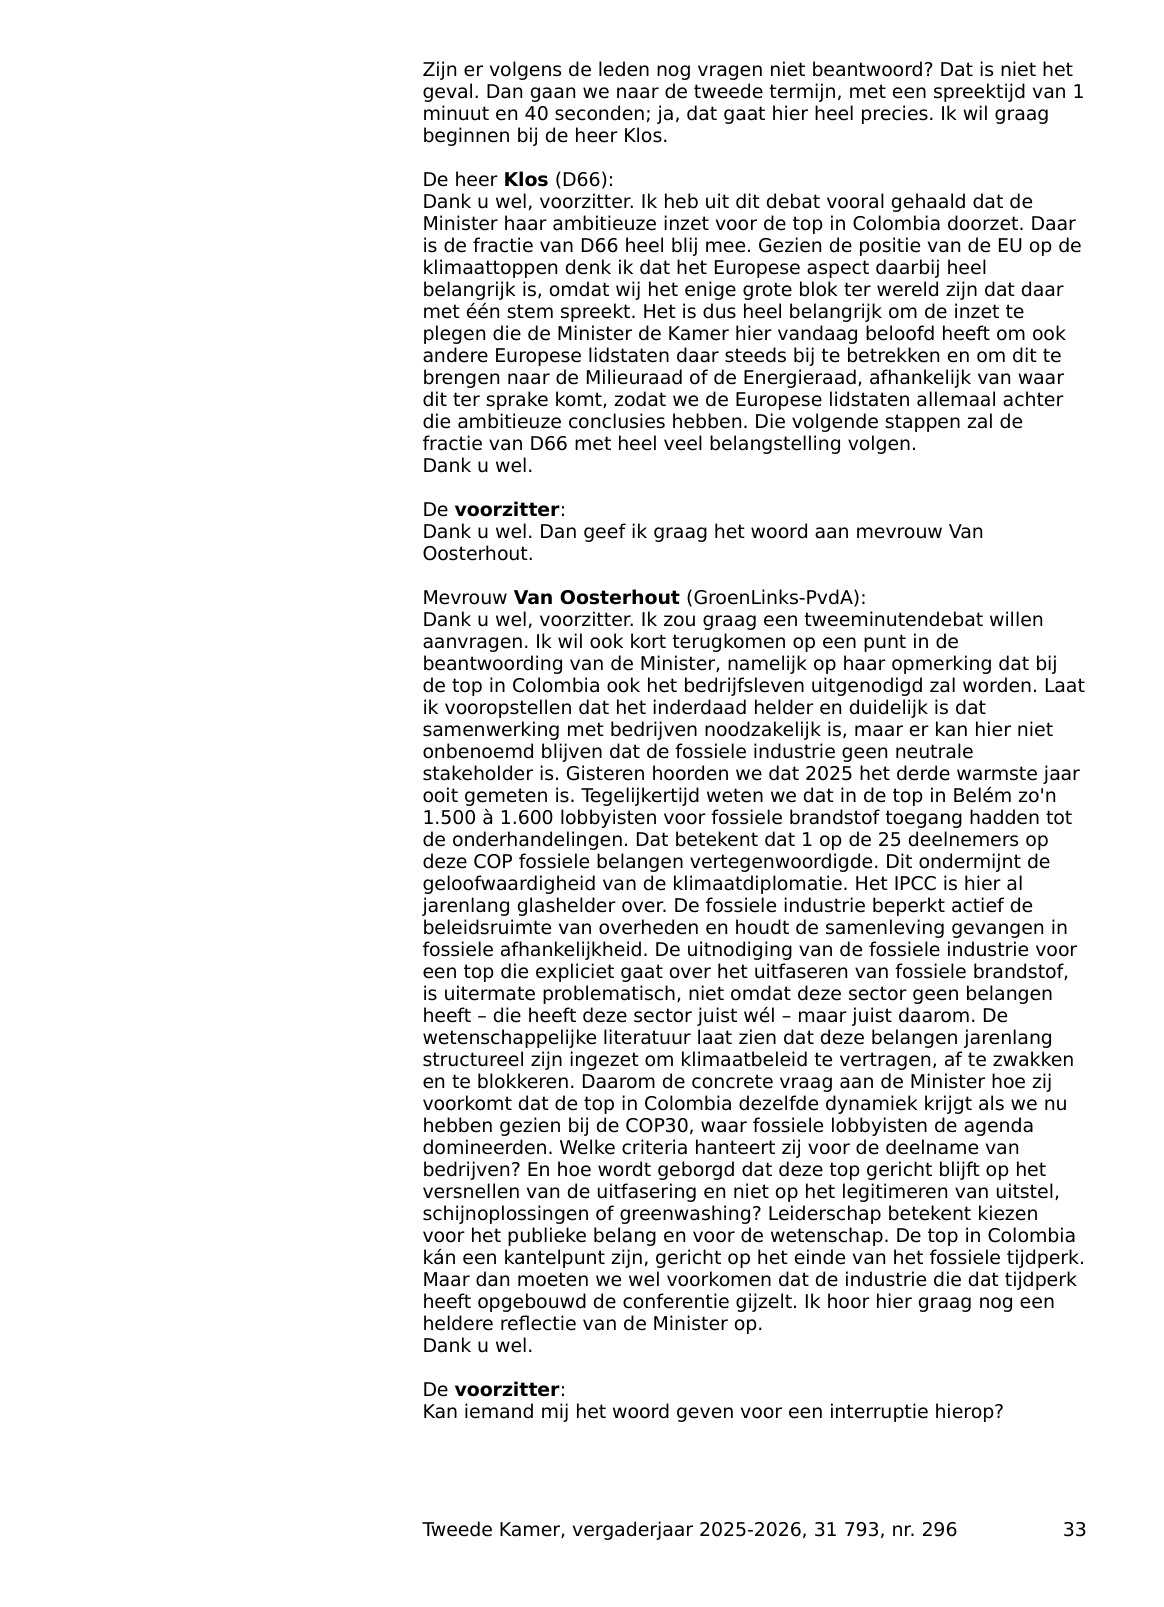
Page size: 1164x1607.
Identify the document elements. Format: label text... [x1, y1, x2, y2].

text Zijn er volgens de leden nog vragen niet beantwoord? Dat is niet het geval. Dan gaan we naar de tweede termijn, met een spreektijd van 1 minuut en 40 seconden; ja, dat gaat hier heel precies. Ik wil graag beginnen bij de heer Klos. [422, 59, 1087, 147]
text Dank u wel, voorzitter. Ik heb uit dit debat vooral gehaald dat de Minister haar ambitieuze inzet voor de top in Colombia doorzet. Daar is de fractie van D66 heel blij mee. Gezien de positie van de EU op de klimaattoppen denk ik dat het Europese aspect daarbij heel belangrijk is, omdat wij het enige grote blok ter wereld zijn dat daar met één stem spreekt. Het is dus heel belangrijk om de inzet te plegen die de Minister de Kamer hier vandaag beloofd heeft om ook andere Europese lidstaten daar steeds bij te betrekken en om dit te brengen naar de Milieuraad of de Energieraad, afhankelijk van waar dit ter sprake komt, zodat we de Europese lidstaten allemaal achter die ambitieuze conclusies hebben. Die volgende stappen zal de fractie van D66 met heel veel belangstelling volgen. [422, 191, 1087, 455]
text De heer Klos (D66): [422, 169, 1087, 191]
text De voorzitter: [422, 499, 1087, 521]
text Mevrouw Van Oosterhout (GroenLinks-PvdA): [422, 587, 1087, 609]
text Kan iemand mij het woord geven voor een interruptie hierop? [422, 1401, 1087, 1423]
text Dank u wel. [422, 1334, 1087, 1356]
text Dank u wel. Dan geef ik graag het woord aan mevrouw Van Oosterhout. [422, 521, 1087, 565]
text Dank u wel, voorzitter. Ik zou graag een tweeminutendebat willen aanvragen. Ik wil ook kort terugkomen op een punt in de beantwoording van de Minister, namelijk op haar opmerking dat bij de top in Colombia ook het bedrijfsleven uitgenodigd zal worden. Laat ik vooropstellen dat het inderdaad helder en duidelijk is dat samenwerking met bedrijven noodzakelijk is, maar er kan hier niet onbenoemd blijven dat de fossiele industrie geen neutrale stakeholder is. Gisteren hoorden we dat 2025 het derde warmste jaar ooit gemeten is. Tegelijkertijd weten we dat in de top in Belém zo'n 1.500 à 1.600 lobbyisten voor fossiele brandstof toegang hadden tot de onderhandelingen. Dat betekent dat 1 op de 25 deelnemers op deze COP fossiele belangen vertegenwoordigde. Dit ondermijnt de geloofwaardigheid van de klimaatdiplomatie. Het IPCC is hier al jarenlang glashelder over. De fossiele industrie beperkt actief de beleidsruimte van overheden en houdt de samenleving gevangen in fossiele afhankelijkheid. De uitnodiging van de fossiele industrie voor een top die expliciet gaat over het uitfaseren van fossiele brandstof, is uitermate problematisch, niet omdat deze sector geen belangen heeft – die heeft deze sector juist wél – maar juist daarom. De wetenschappelijke literatuur laat zien dat deze belangen jarenlang structureel zijn ingezet om klimaatbeleid te vertragen, af te zwakken en te blokkeren. Daarom de concrete vraag aan de Minister hoe zij voorkomt dat de top in Colombia dezelfde dynamiek krijgt als we nu hebben gezien bij de COP30, waar fossiele lobbyisten de agenda domineerden. Welke criteria hanteert zij voor de deelname van bedrijven? En hoe wordt geborgd dat deze top gericht blijft op het versnellen van de uitfasering en niet op het legitimeren van uitstel, schijnoplossingen of greenwashing? Leiderschap betekent kiezen voor het publieke belang en voor de wetenschap. De top in Colombia kán een kantelpunt zijn, gericht op het einde van het fossiele tijdperk. Maar dan moeten we wel voorkomen dat de industrie die dat tijdperk heeft opgebouwd de conferentie gijzelt. Ik hoor hier graag nog een heldere reflectie van de Minister op. [422, 609, 1087, 1334]
text Dank u wel. [422, 455, 1087, 477]
text De voorzitter: [422, 1379, 1087, 1401]
